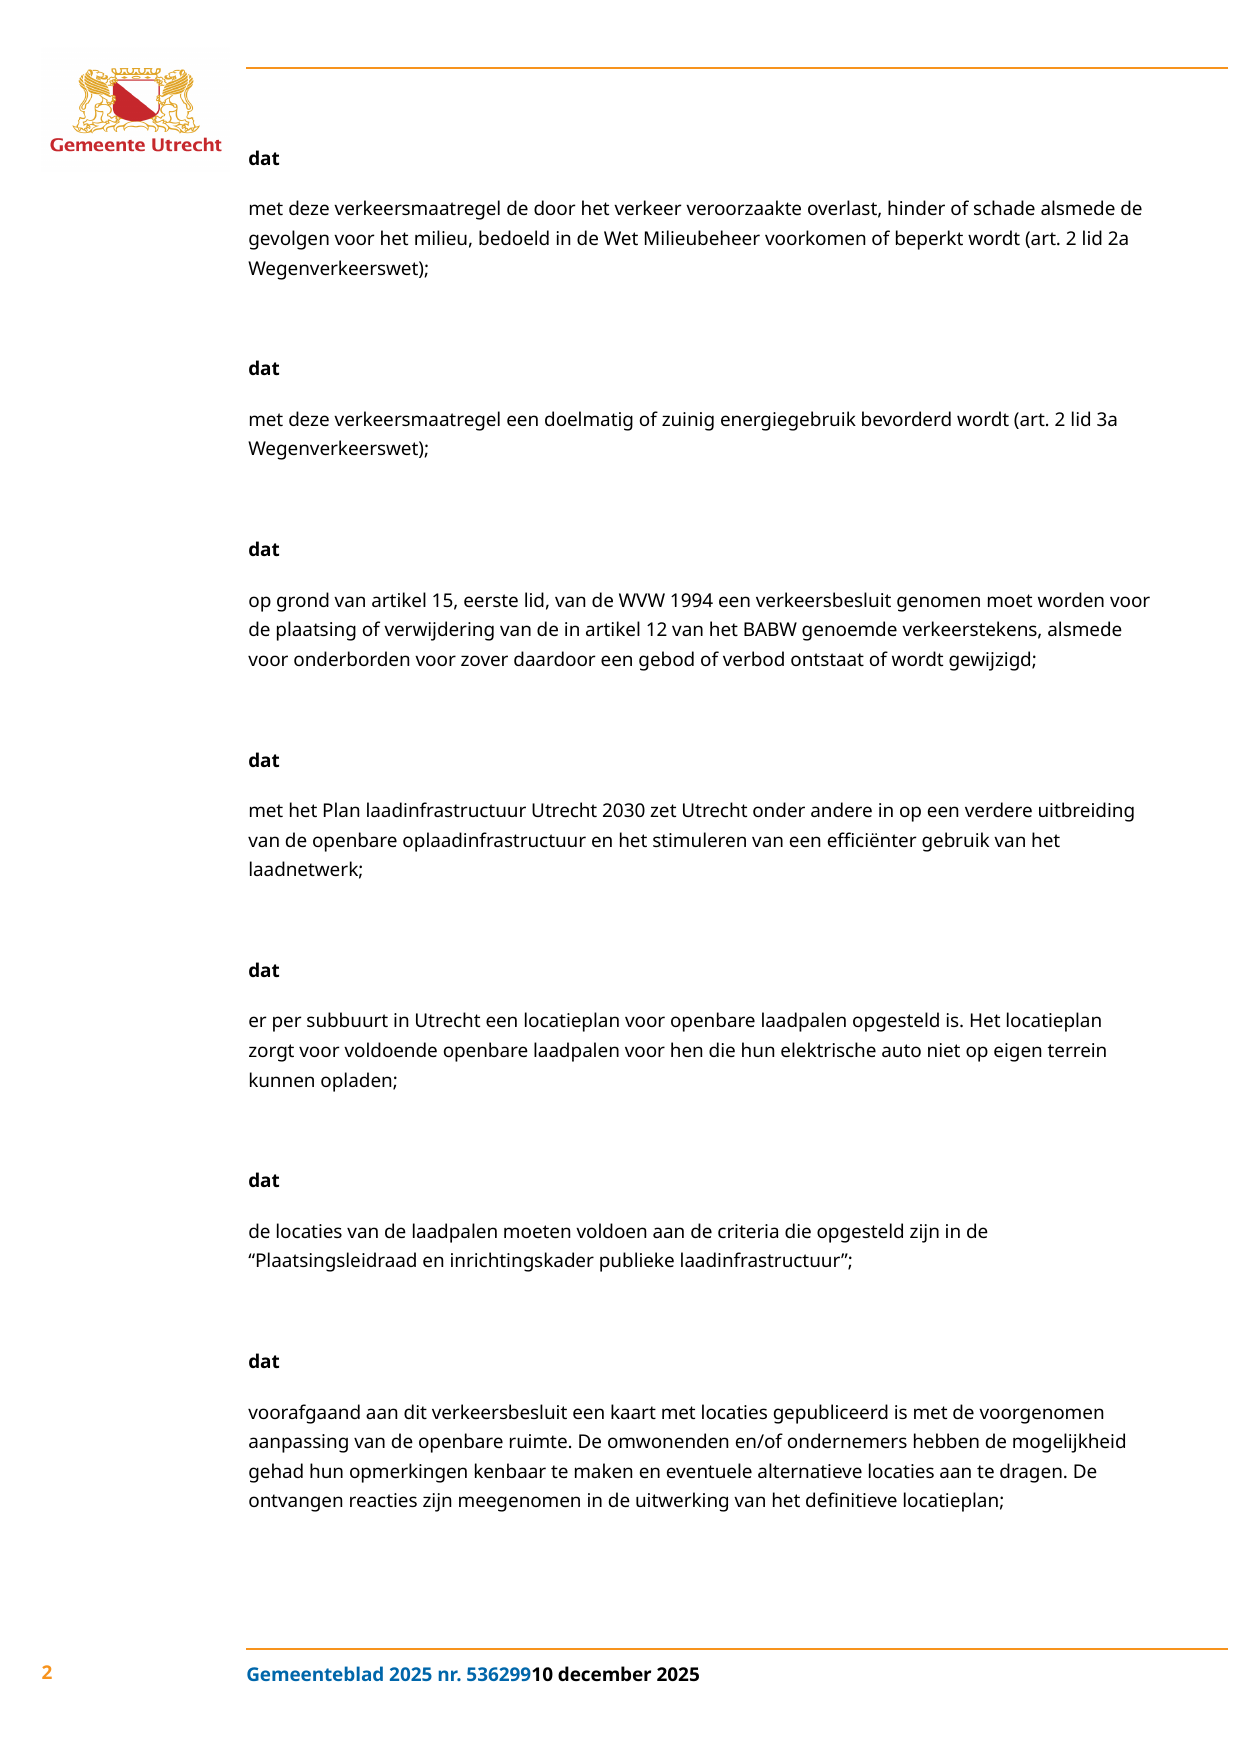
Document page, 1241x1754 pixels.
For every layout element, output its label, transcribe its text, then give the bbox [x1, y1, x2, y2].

picture [41, 47, 231, 172]
text met het Plan laadinfrastructuur Utrecht 2030 zet Utrecht onder andere in op een verdere uitbreiding van de openbare oplaadinfrastructuur en het stimuleren van een efficiënter gebruik van het laadnetwerk; [248, 797, 1152, 882]
text de locaties van de laadpalen moeten voldoen aan de criteria die opgesteld zijn in de “Plaatsingsleidraad en inrichtingskader publieke laadinfrastructuur”; [248, 1218, 1152, 1273]
text dat [248, 747, 1152, 773]
text er per subbuurt in Utrecht een locatieplan voor openbare laadpalen opgesteld is. Het locatieplan zorgt voor voldoende openbare laadpalen voor hen die hun elektrische auto niet op eigen terrein kunnen opladen; [248, 1008, 1152, 1093]
text dat [248, 1348, 1152, 1374]
text voorafgaand aan dit verkeersbesluit een kaart met locaties gepubliceerd is met de voorgenomen aanpassing van de openbare ruimte. De omwonenden en/of ondernemers hebben de mogelijkheid gehad hun opmerkingen kenbaar te maken en eventuele alternatieve locaties aan te dragen. De ontvangen reacties zijn meegenomen in de uitwerking van het definitieve locatieplan; [248, 1399, 1152, 1513]
text dat [248, 536, 1152, 562]
text dat [248, 145, 1152, 171]
text dat [248, 1168, 1152, 1193]
text met deze verkeersmaatregel de door het verkeer veroorzaakte overlast, hinder of schade alsmede de gevolgen voor het milieu, bedoeld in de Wet Milieubeheer voorkomen of beperkt wordt (art. 2 lid 2a Wegenverkeerswet); [248, 196, 1152, 281]
text dat [248, 957, 1152, 983]
text dat [248, 356, 1152, 381]
text op grond van artikel 15, eerste lid, van de WVW 1994 een verkeersbesluit genomen moet worden voor de plaatsing of verwijdering van de in artikel 12 van het BABW genoemde verkeerstekens, alsmede voor onderborden voor zover daardoor een gebod of verbod ontstaat of wordt gewijzigd; [248, 587, 1152, 672]
text met deze verkeersmaatregel een doelmatig of zuinig energiegebruik bevorderd wordt (art. 2 lid 3a Wegenverkeerswet); [248, 406, 1152, 461]
